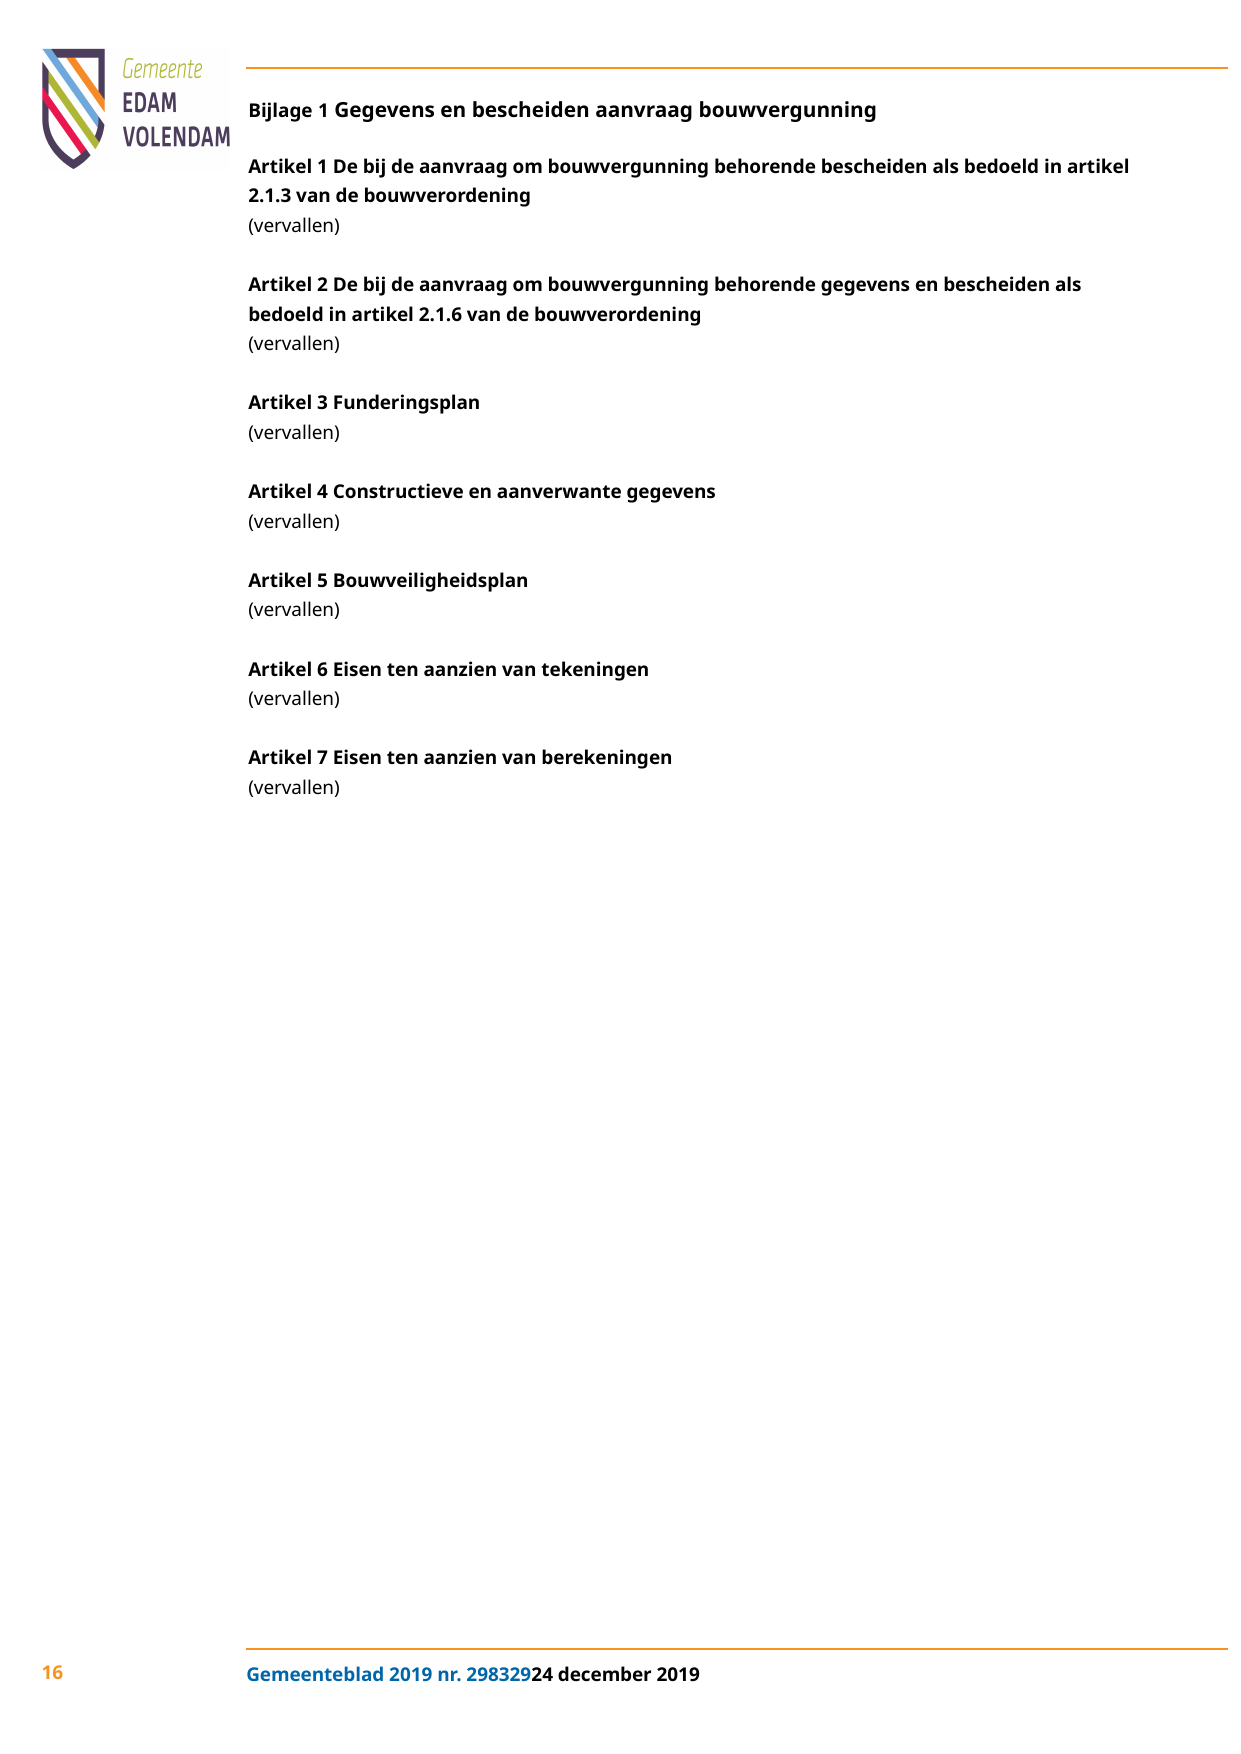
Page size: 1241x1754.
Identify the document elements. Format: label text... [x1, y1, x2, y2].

text Artikel 5 Bouwveiligheidsplan [248, 567, 1152, 593]
text Bijlage 1 Gegevens en bescheiden aanvraag bouwvergunning [248, 95, 1152, 123]
text Artikel 3 Funderingsplan [248, 389, 1152, 415]
text (vervallen) [248, 774, 1152, 800]
text Artikel 2 De bij de aanvraag om bouwvergunning behorende gegevens en bescheiden als bedoeld in artikel 2.1.6 van de bouwverordening [248, 271, 1152, 327]
text Artikel 7 Eisen ten aanzien van berekeningen [248, 744, 1152, 770]
text (vervallen) [248, 597, 1152, 622]
text (vervallen) [248, 330, 1152, 356]
text (vervallen) [248, 419, 1152, 445]
text (vervallen) [248, 685, 1152, 711]
text Artikel 1 De bij de aanvraag om bouwvergunning behorende bescheiden als bedoeld in artikel 2.1.3 van de bouwverordening [248, 153, 1152, 208]
text Artikel 6 Eisen ten aanzien van tekeningen [248, 656, 1152, 682]
text (vervallen) [248, 508, 1152, 534]
text (vervallen) [248, 212, 1152, 238]
picture [41, 47, 231, 172]
text Artikel 4 Constructieve en aanverwante gegevens [248, 478, 1152, 504]
